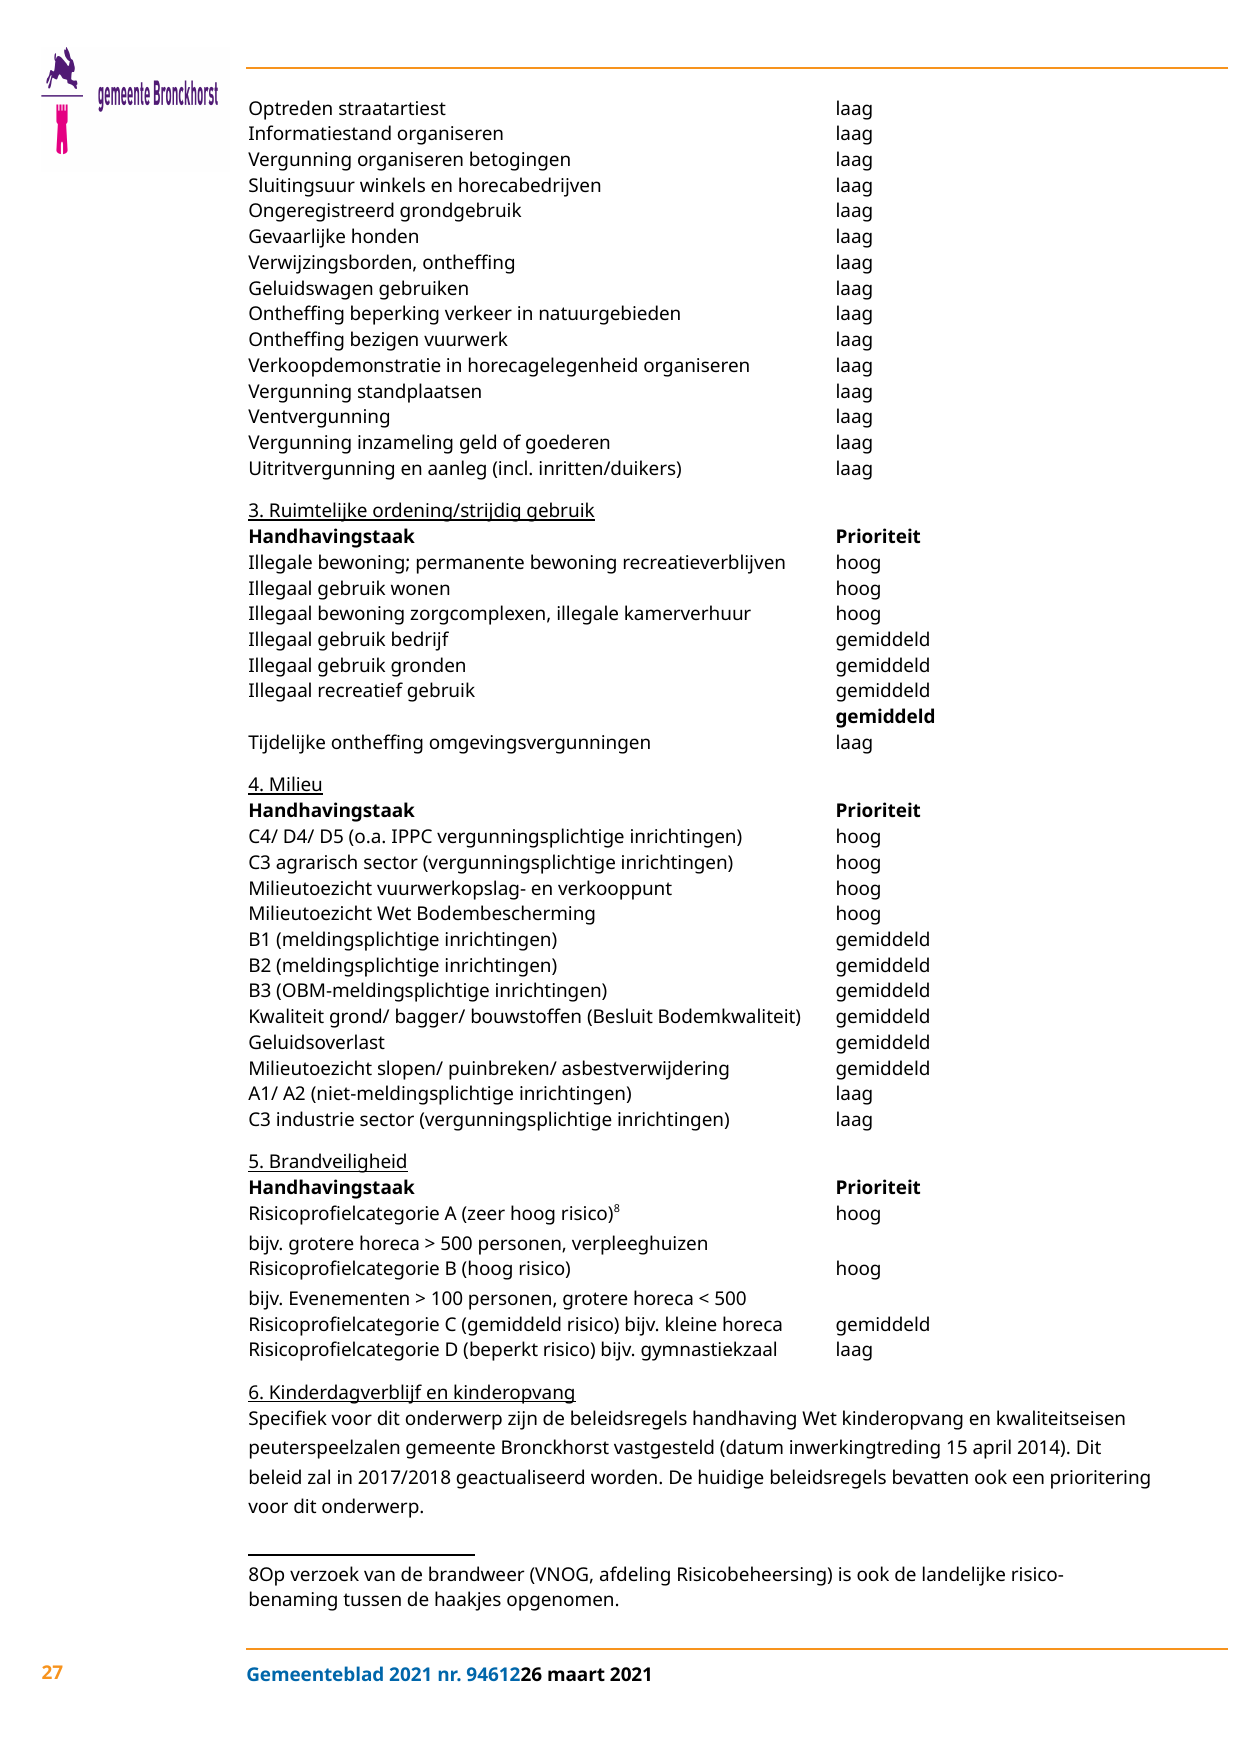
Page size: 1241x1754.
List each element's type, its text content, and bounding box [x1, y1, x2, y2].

table_header Prioriteit [835, 798, 1152, 823]
table_cell Optreden straatartiest [248, 95, 835, 121]
table_cell gemiddeld [835, 926, 1152, 952]
table_cell laag [835, 224, 1152, 249]
table_cell C3 industrie sector (vergunningsplichtige inrichtingen) [248, 1106, 835, 1132]
table_cell A1/ A2 (niet-meldingsplichtige inrichtingen) [248, 1081, 835, 1106]
table_cell Risicoprofielcategorie B (hoog risico) bijv. Evenementen > 100 personen, grotere horeca < 500 [248, 1256, 835, 1311]
table_cell Ontheffing bezigen vuurwerk [248, 326, 835, 352]
table_cell Illegaal bewoning zorgcomplexen, illegale kamerverhuur [248, 601, 835, 626]
table_cell hoog [835, 1256, 1152, 1311]
table_cell laag [835, 172, 1152, 198]
table_cell C4/ D4/ D5 (o.a. IPPC vergunningsplichtige inrichtingen) [248, 823, 835, 849]
table_cell [248, 704, 835, 729]
text 5. Brandveiligheid [248, 1149, 1152, 1174]
table_cell hoog [835, 849, 1152, 875]
table_cell laag [835, 249, 1152, 275]
table_cell Illegale bewoning; permanente bewoning recreatieverblijven [248, 549, 835, 575]
table_cell B3 (OBM-meldingsplichtige inrichtingen) [248, 978, 835, 1003]
table_cell gemiddeld [835, 1003, 1152, 1029]
table_cell Tijdelijke ontheffing omgevingsvergunningen [248, 729, 835, 755]
table_cell laag [835, 455, 1152, 481]
table_cell hoog [835, 549, 1152, 575]
table_cell gemiddeld [835, 678, 1152, 703]
text Specifiek voor dit onderwerp zijn de beleidsregels handhaving Wet kinderopvang en kwaliteitseisen peuterspeelzalen gemeente Bronckhorst vastgesteld (datum inwerkingtreding 15 april 2014). Dit beleid zal in 2017/2018 geactualiseerd worden. De huidige beleidsregels bevatten ook een prioritering voor dit onderwerp. [248, 1405, 1152, 1519]
table_cell Geluidsoverlast [248, 1029, 835, 1055]
table_cell Ontheffing beperking verkeer in natuurgebieden [248, 301, 835, 326]
table_cell Risicoprofielcategorie C (gemiddeld risico) bijv. kleine horeca [248, 1311, 835, 1337]
text 3. Ruimtelijke ordening/strijdig gebruik [248, 497, 1152, 523]
table_cell Milieutoezicht vuurwerkopslag- en verkooppunt [248, 875, 835, 900]
table_cell laag [835, 404, 1152, 429]
table_cell laag [835, 429, 1152, 455]
table_cell B2 (meldingsplichtige inrichtingen) [248, 952, 835, 978]
table_cell B1 (meldingsplichtige inrichtingen) [248, 926, 835, 952]
table_cell Ventvergunning [248, 404, 835, 429]
table_cell laag [835, 326, 1152, 352]
table_cell laag [835, 95, 1152, 121]
table_cell Verwijzingsborden, ontheffing [248, 249, 835, 275]
table_cell gemiddeld [835, 1055, 1152, 1081]
table_cell C3 agrarisch sector (vergunningsplichtige inrichtingen) [248, 849, 835, 875]
table_cell hoog [835, 1200, 1152, 1256]
table_header Prioriteit [835, 1175, 1152, 1200]
table_cell gemiddeld [835, 952, 1152, 978]
table_cell Milieutoezicht slopen/ puinbreken/ asbestverwijdering [248, 1055, 835, 1081]
table_cell laag [835, 1081, 1152, 1106]
table_header Prioriteit [835, 523, 1152, 549]
table_cell Illegaal gebruik gronden [248, 652, 835, 678]
table_cell laag [835, 275, 1152, 301]
table_cell Vergunning organiseren betogingen [248, 146, 835, 172]
table_cell laag [835, 378, 1152, 403]
table_cell laag [835, 1337, 1152, 1362]
table_cell Milieutoezicht Wet Bodembescherming [248, 900, 835, 926]
table_cell hoog [835, 823, 1152, 849]
table_cell hoog [835, 601, 1152, 626]
table_cell laag [835, 729, 1152, 755]
table_header Handhavingstaak [248, 798, 835, 823]
table_cell Informatiestand organiseren [248, 121, 835, 146]
table_cell laag [835, 198, 1152, 223]
table_cell laag [835, 301, 1152, 326]
table_cell Vergunning inzameling geld of goederen [248, 429, 835, 455]
table_cell Risicoprofielcategorie A (zeer hoog risico) bijv. grotere horeca > 500 personen, verpleeghuizen [248, 1200, 835, 1256]
table_cell laag [835, 121, 1152, 146]
table_cell gemiddeld [835, 652, 1152, 678]
table_cell Illegaal gebruik wonen [248, 575, 835, 601]
table_cell laag [835, 352, 1152, 378]
table_cell Sluitingsuur winkels en horecabedrijven [248, 172, 835, 198]
table_cell laag [835, 1106, 1152, 1132]
table_cell Risicoprofielcategorie D (beperkt risico) bijv. gymnastiekzaal [248, 1337, 835, 1362]
table_cell hoog [835, 875, 1152, 900]
text 4. Milieu [248, 772, 1152, 797]
table_cell Geluidswagen gebruiken [248, 275, 835, 301]
table_cell hoog [835, 900, 1152, 926]
table_cell gemiddeld [835, 1029, 1152, 1055]
picture [41, 47, 231, 172]
table_header Handhavingstaak [248, 523, 835, 549]
table_cell gemiddeld [835, 1311, 1152, 1337]
text 6. Kinderdagverblijf en kinderopvang [248, 1379, 1152, 1405]
table_cell Illegaal recreatief gebruik [248, 678, 835, 703]
table_cell Illegaal gebruik bedrijf [248, 626, 835, 652]
table_cell gemiddeld [835, 626, 1152, 652]
table_cell Vergunning standplaatsen [248, 378, 835, 403]
table_cell Gevaarlijke honden [248, 224, 835, 249]
table_cell gemiddeld [835, 704, 1152, 729]
table_cell laag [835, 146, 1152, 172]
table_cell Ongeregistreerd grondgebruik [248, 198, 835, 223]
table_cell hoog [835, 575, 1152, 601]
table_header Handhavingstaak [248, 1175, 835, 1200]
table_cell Verkoopdemonstratie in horecagelegenheid organiseren [248, 352, 835, 378]
table_cell Uitritvergunning en aanleg (incl. inritten/duikers) [248, 455, 835, 481]
table_cell Kwaliteit grond/ bagger/ bouwstoffen (Besluit Bodemkwaliteit) [248, 1003, 835, 1029]
table_cell gemiddeld [835, 978, 1152, 1003]
